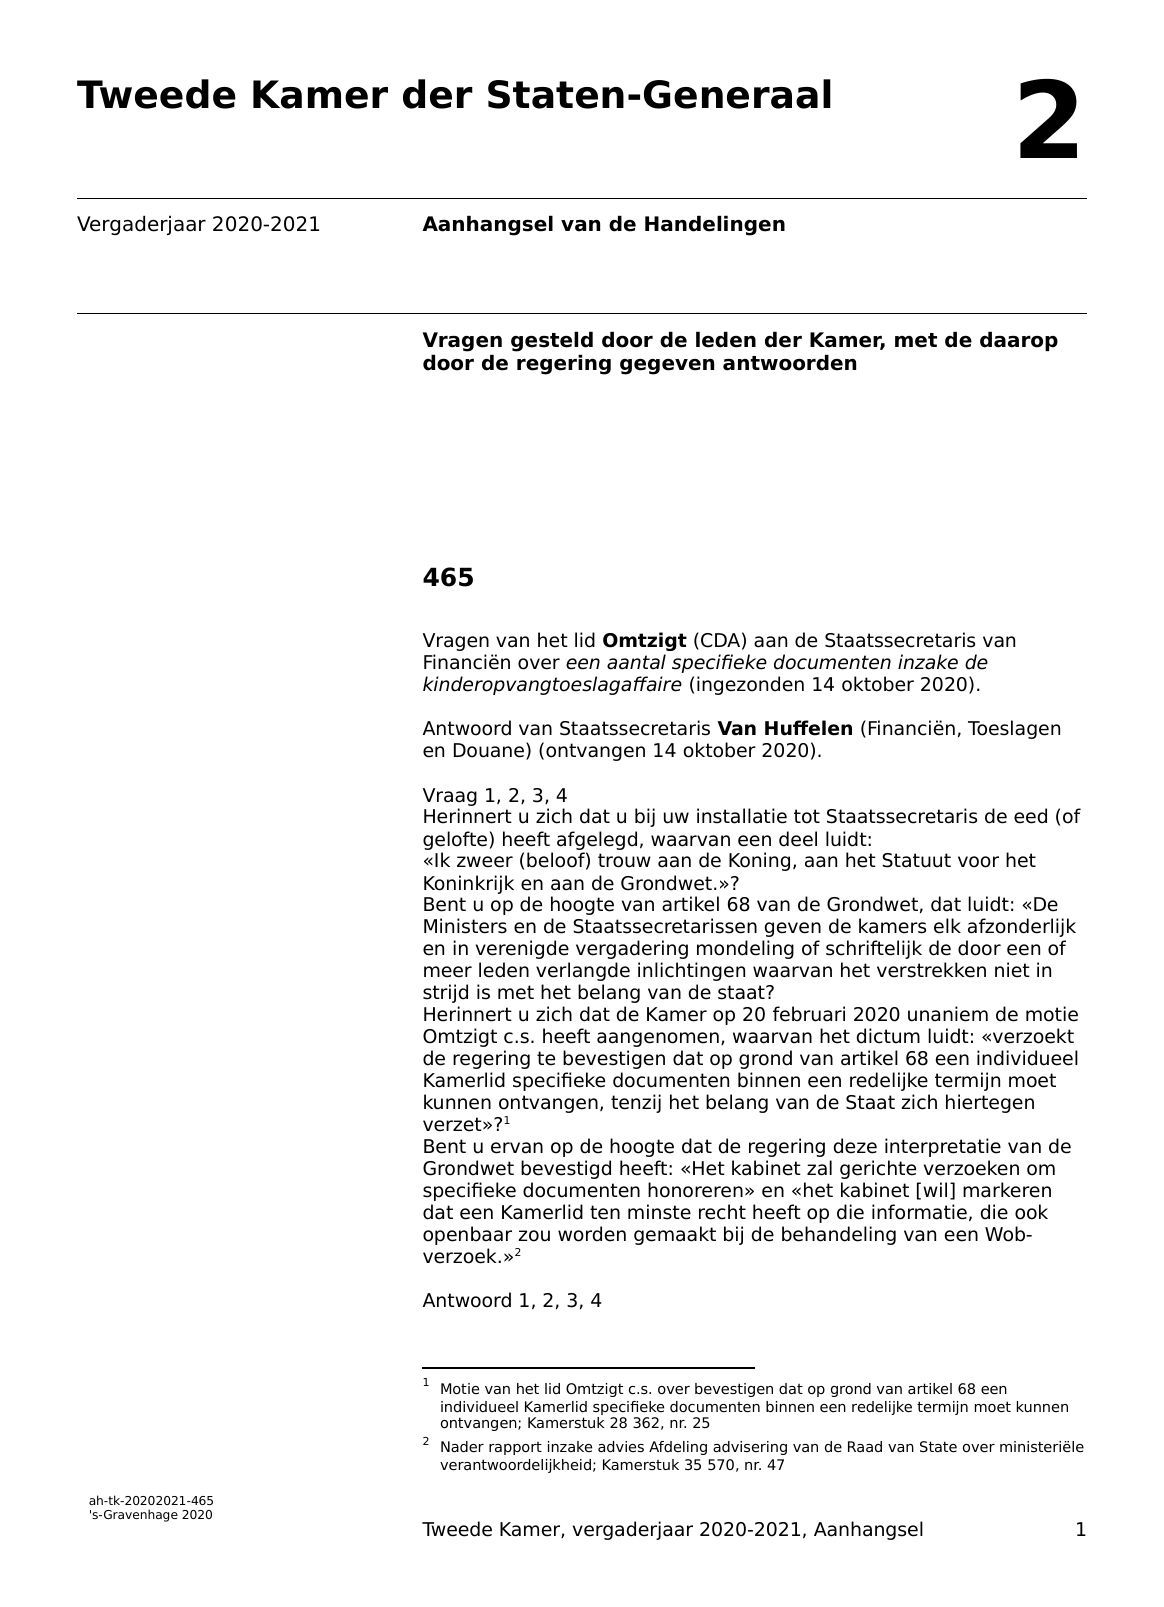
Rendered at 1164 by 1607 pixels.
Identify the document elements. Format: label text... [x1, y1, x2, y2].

text Vraag 1, 2, 3, 4 [422, 784, 1087, 806]
text Vragen van het lid Omtzigt (CDA) aan de Staatssecretaris van Financiën over een aantal specifieke documenten inzake de kinderopvangtoeslagaffaire (ingezonden 14 oktober 2020). [422, 630, 1087, 696]
table_cell Vergaderjaar 2020-2021 [77, 199, 422, 313]
text Herinnert u zich dat de Kamer op 20 februari 2020 unaniem de motie Omtzigt c.s. heeft aangenomen, waarvan het dictum luidt: «verzoekt de regering te bevestigen dat op grond van artikel 68 een individueel Kamerlid specifieke documenten binnen een redelijke termijn moet kunnen ontvangen, tenzij het belang van de Staat zich hiertegen verzet»? [422, 1004, 1087, 1136]
table_cell Aanhangsel van de Handelingen [422, 199, 1087, 313]
text «Ik zweer (beloof) trouw aan de Koning, aan het Statuut voor het Koninkrijk en aan de Grondwet.»? [422, 850, 1087, 894]
text ah-tk-20202021-465 [88, 1494, 323, 1508]
table_header Tweede Kamer der Staten-Generaal [77, 59, 886, 198]
text Herinnert u zich dat u bij uw installatie tot Staatssecretaris de eed (of gelofte) heeft afgelegd, waarvan een deel luidt: [422, 806, 1087, 850]
text Motie van het lid Omtzigt c.s. over bevestigen dat op grond van artikel 68 een individueel Kamerlid specifieke documenten binnen een redelijke termijn moet kunnen ontvangen; Kamerstuk 28 362, nr. 25 [422, 1377, 1087, 1432]
text Antwoord van Staatssecretaris Van Huffelen (Financiën, Toeslagen en Douane) (ontvangen 14 oktober 2020). [422, 718, 1087, 762]
text Bent u ervan op de hoogte dat de regering deze interpretatie van de Grondwet bevestigd heeft: «Het kabinet zal gerichte verzoeken om specifieke documenten honoreren» en «het kabinet [wil] markeren dat een Kamerlid ten minste recht heeft op die informatie, die ook openbaar zou worden gemaakt bij de behandeling van een Wob-verzoek.» [422, 1136, 1087, 1268]
text 465 [422, 563, 1087, 592]
table_header 2 [886, 59, 1087, 198]
text 's-Gravenhage 2020 [88, 1508, 323, 1522]
table_cell [77, 314, 422, 375]
text Bent u op de hoogte van artikel 68 van de Grondwet, dat luidt: «De Ministers en de Staatssecretarissen geven de kamers elk afzonderlijk en in verenigde vergadering mondeling of schriftelijk de door een of meer leden verlangde inlichtingen waarvan het verstrekken niet in strijd is met het belang van de staat? [422, 894, 1087, 1004]
text Nader rapport inzake advies Afdeling advisering van de Raad van State over ministeriële verantwoordelijkheid; Kamerstuk 35 570, nr. 47 [422, 1435, 1087, 1474]
text Antwoord 1, 2, 3, 4 [422, 1290, 1087, 1312]
table_cell Vragen gesteld door de leden der Kamer, met de daarop door de regering gegeven antwoorden [422, 314, 1087, 375]
